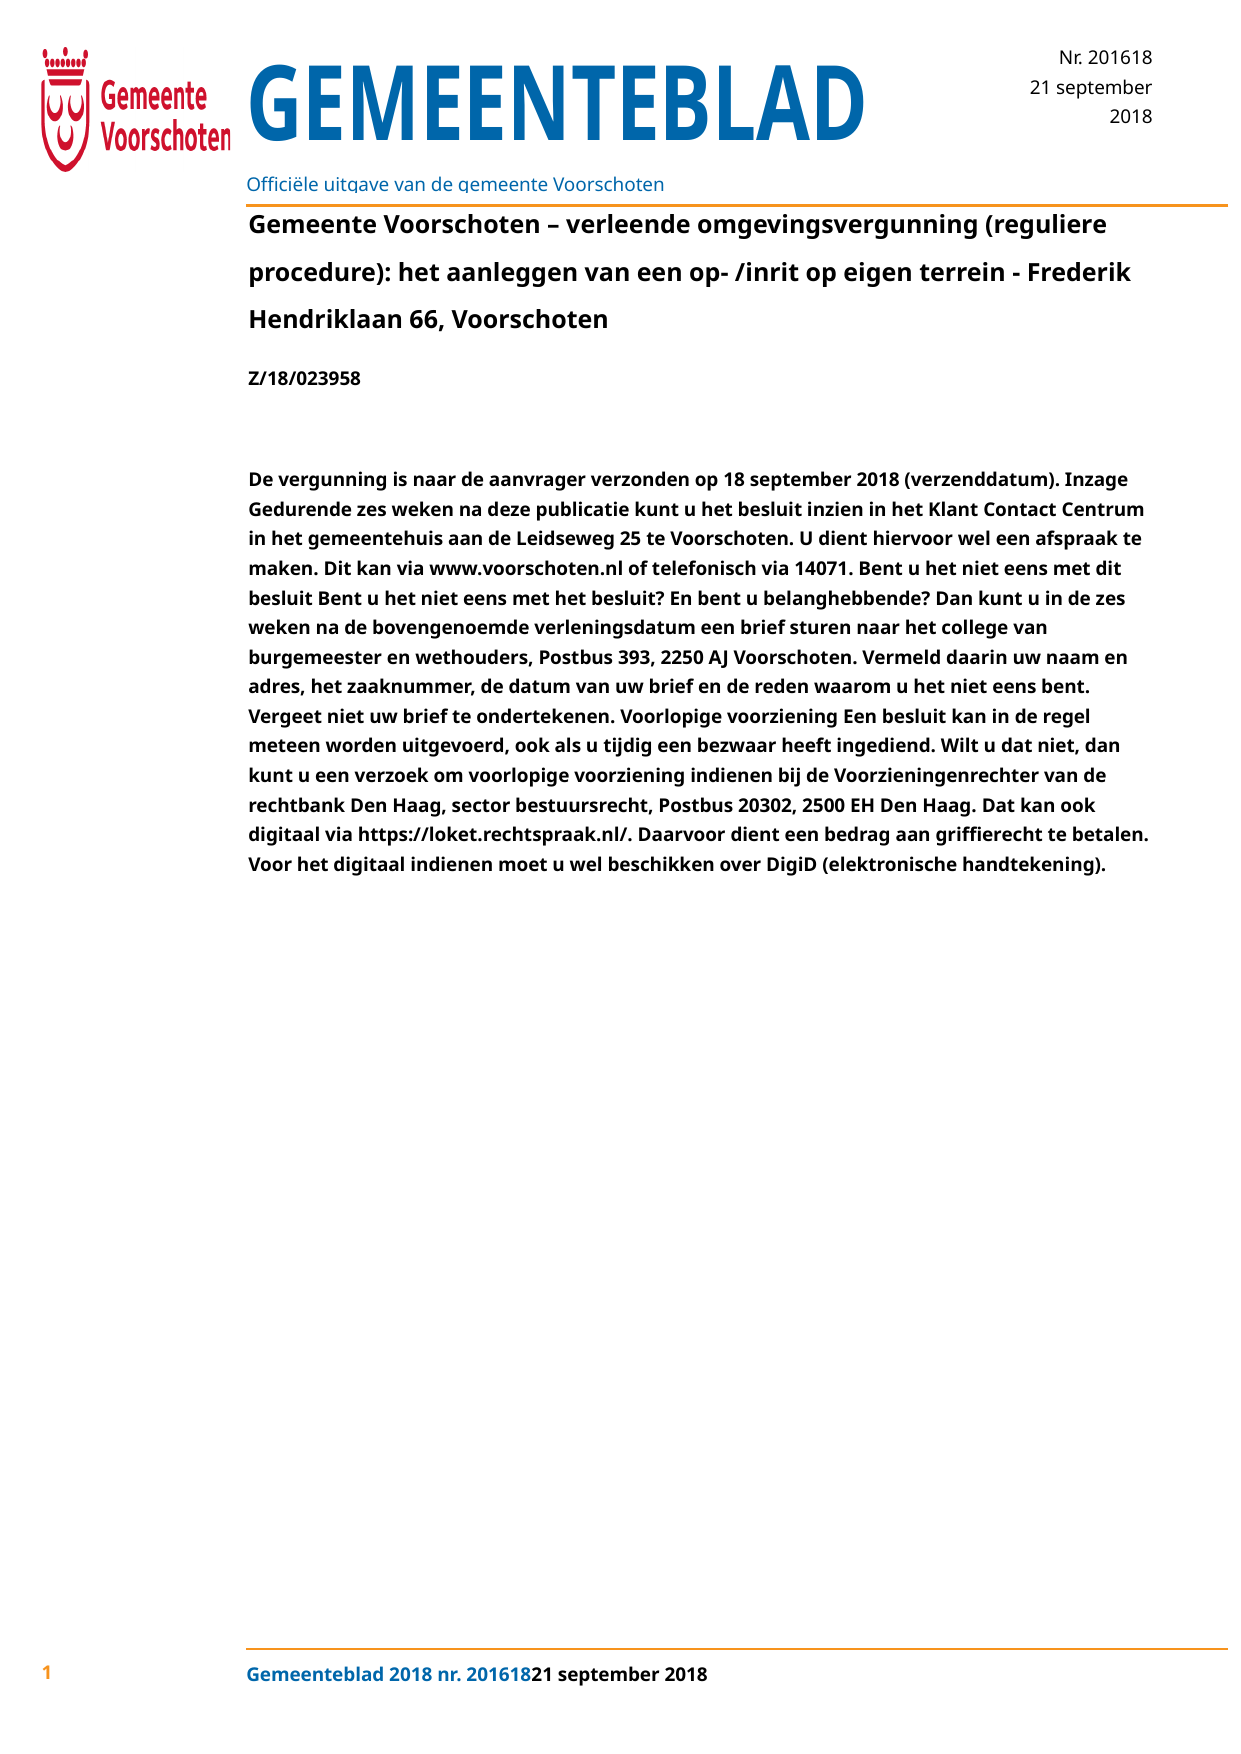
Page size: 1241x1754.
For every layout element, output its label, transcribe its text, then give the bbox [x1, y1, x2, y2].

text Gemeente Voorschoten – verleende omgevingsvergunning (reguliere procedure): het aanleggen van een op- /inrit op eigen terrein - Frederik Hendriklaan 66, Voorschoten [248, 207, 1152, 336]
text Z/18/023958 [248, 366, 1152, 391]
text De vergunning is naar de aanvrager verzonden op 18 september 2018 (verzenddatum). Inzage Gedurende zes weken na deze publicatie kunt u het besluit inzien in het Klant Contact Centrum in het gemeentehuis aan de Leidseweg 25 te Voorschoten. U dient hiervoor wel een afspraak te maken. Dit kan via www.voorschoten.nl of telefonisch via 14071. Bent u het niet eens met dit besluit Bent u het niet eens met het besluit? En bent u belanghebbende? Dan kunt u in de zes weken na de bovengenoemde verleningsdatum een brief sturen naar het college van burgemeester en wethouders, Postbus 393, 2250 AJ Voorschoten. Vermeld daarin uw naam en adres, het zaaknummer, de datum van uw brief en de reden waarom u het niet eens bent. Vergeet niet uw brief te ondertekenen. Voorlopige voorziening Een besluit kan in de regel meteen worden uitgevoerd, ook als u tijdig een bezwaar heeft ingediend. Wilt u dat niet, dan kunt u een verzoek om voorlopige voorziening indienen bij de Voorzieningenrechter van de rechtbank Den Haag, sector bestuursrecht, Postbus 20302, 2500 EH Den Haag. Dat kan ook digitaal via https://loket.rechtspraak.nl/. Daarvoor dient een bedrag aan griffierecht te betalen. Voor het digitaal indienen moet u wel beschikken over DigiD (elektronische handtekening). [248, 466, 1152, 877]
picture [41, 47, 231, 172]
